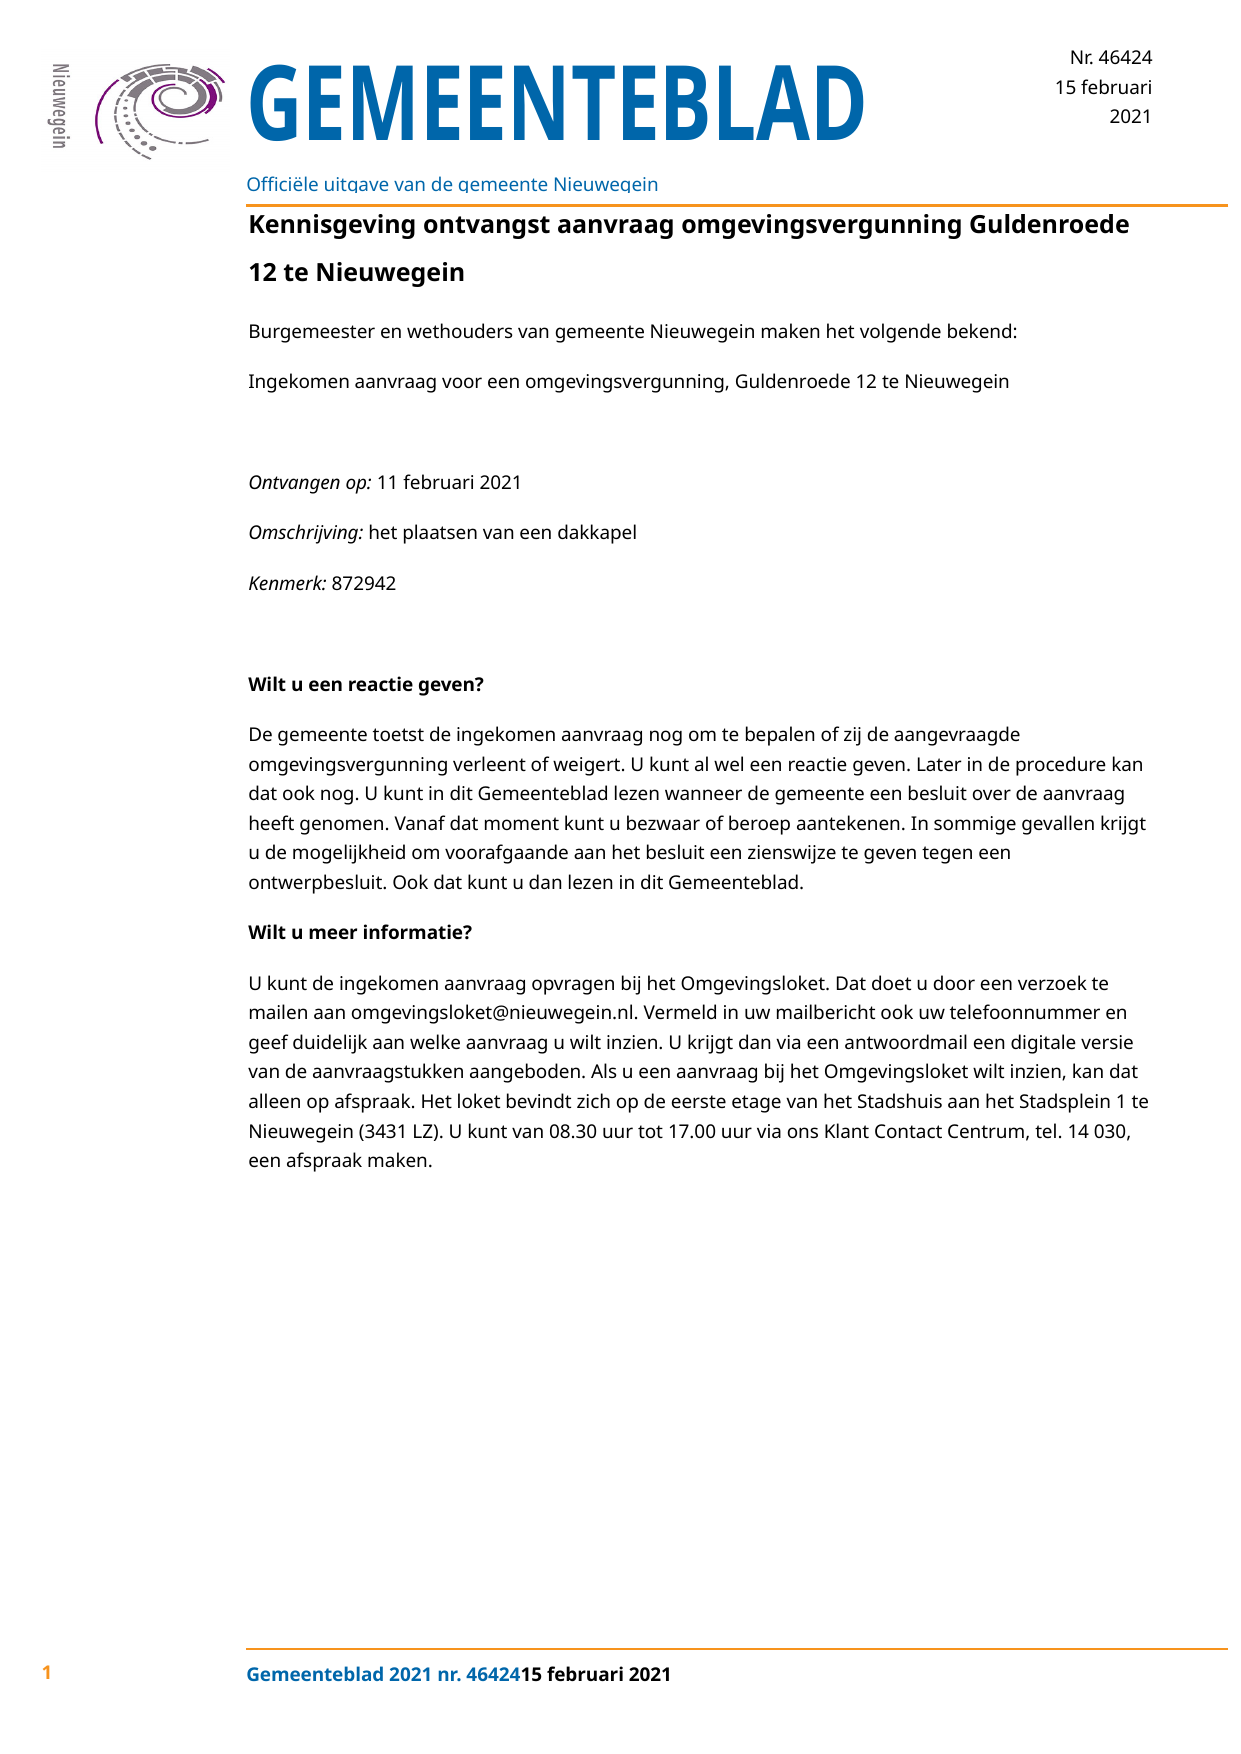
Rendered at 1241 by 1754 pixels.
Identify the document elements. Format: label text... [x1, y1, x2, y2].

text Wilt u een reactie geven? [248, 671, 1152, 697]
text Burgemeester en wethouders van gemeente Nieuwegein maken het volgende bekend: [248, 318, 1152, 344]
text U kunt de ingekomen aanvraag opvragen bij het Omgevingsloket. Dat doet u door een verzoek te mailen aan omgevingsloket@nieuwegein.nl. Vermeld in uw mailbericht ook uw telefoonnummer en geef duidelijk aan welke aanvraag u wilt inzien. U krijgt dan via een antwoordmail een digitale versie van de aanvraagstukken aangeboden. Als u een aanvraag bij het Omgevingsloket wilt inzien, kan dat alleen op afspraak. Het loket bevindt zich op de eerste etage van het Stadshuis aan het Stadsplein 1 te Nieuwegein (3431 LZ). U kunt van 08.30 uur tot 17.00 uur via ons Klant Contact Centrum, tel. 14 030, een afspraak maken. [248, 970, 1152, 1173]
text Omschrijving: het plaatsen van een dakkapel [248, 519, 1152, 545]
text Ingekomen aanvraag voor een omgevingsvergunning, Guldenroede 12 te Nieuwegein [248, 368, 1152, 394]
text Wilt u meer informatie? [248, 919, 1152, 945]
picture [41, 47, 231, 172]
text De gemeente toetst de ingekomen aanvraag nog om te bepalen of zij de aangevraagde omgevingsvergunning verleent of weigert. U kunt al wel een reactie geven. Later in de procedure kan dat ook nog. U kunt in dit Gemeenteblad lezen wanneer de gemeente een besluit over de aanvraag heeft genomen. Vanaf dat moment kunt u bezwaar of beroep aantekenen. In sommige gevallen krijgt u de mogelijkheid om voorafgaande aan het besluit een zienswijze te geven tegen een ontwerpbesluit. Ook dat kunt u dan lezen in dit Gemeenteblad. [248, 721, 1152, 895]
text Kennisgeving ontvangst aanvraag omgevingsvergunning Guldenroede 12 te Nieuwegein [248, 207, 1152, 288]
text Ontvangen op: 11 februari 2021 [248, 469, 1152, 495]
text Kenmerk: 872942 [248, 570, 1152, 596]
